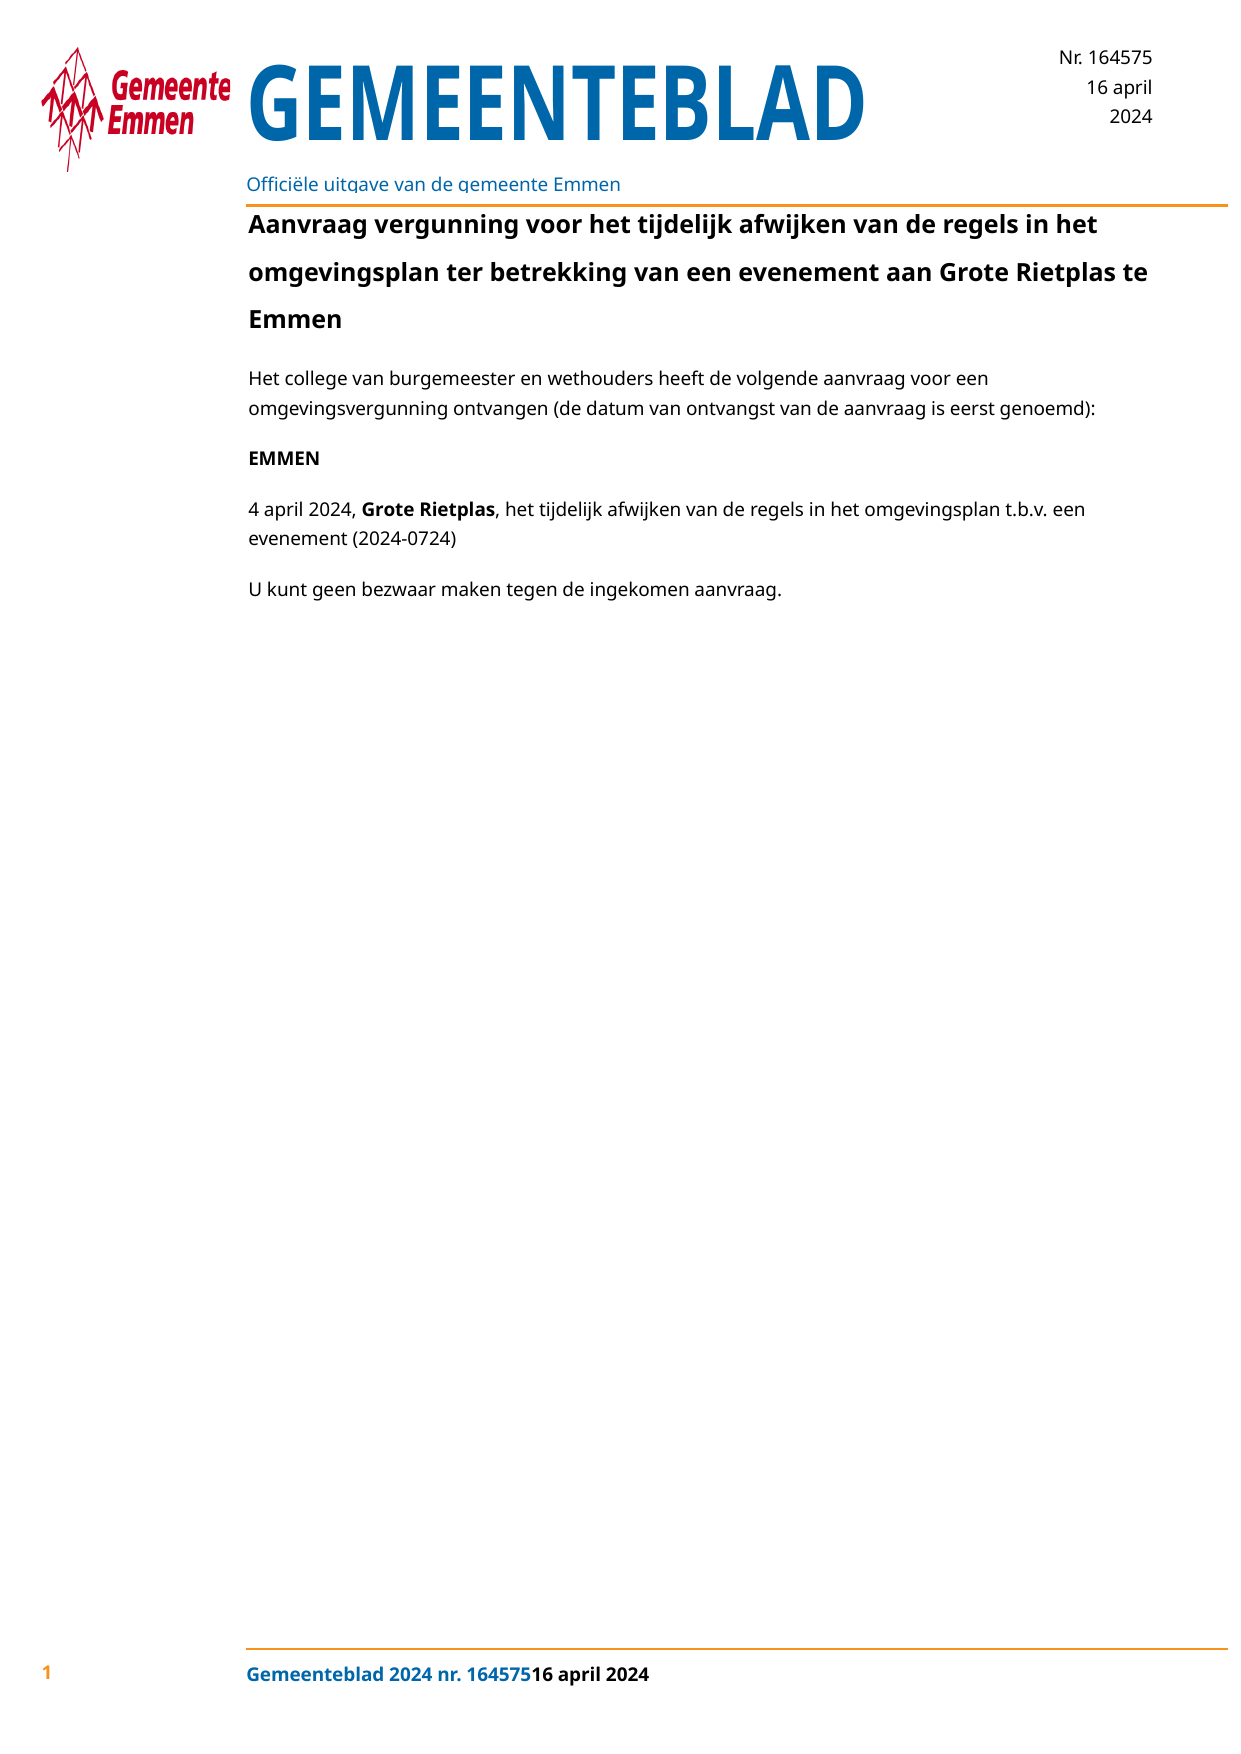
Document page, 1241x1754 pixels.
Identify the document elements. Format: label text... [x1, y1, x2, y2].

text Het college van burgemeester en wethouders heeft de volgende aanvraag voor een omgevingsvergunning ontvangen (de datum van ontvangst van de aanvraag is eerst genoemd): [248, 366, 1152, 421]
picture [41, 47, 231, 172]
text 4 april 2024, Grote Rietplas, het tijdelijk afwijken van de regels in het omgevingsplan t.b.v. een evenement (2024-0724) [248, 496, 1152, 551]
text U kunt geen bezwaar maken tegen de ingekomen aanvraag. [248, 576, 1152, 602]
text EMMEN [248, 446, 1152, 471]
text Aanvraag vergunning voor het tijdelijk afwijken van de regels in het omgevingsplan ter betrekking van een evenement aan Grote Rietplas te Emmen [248, 207, 1152, 336]
